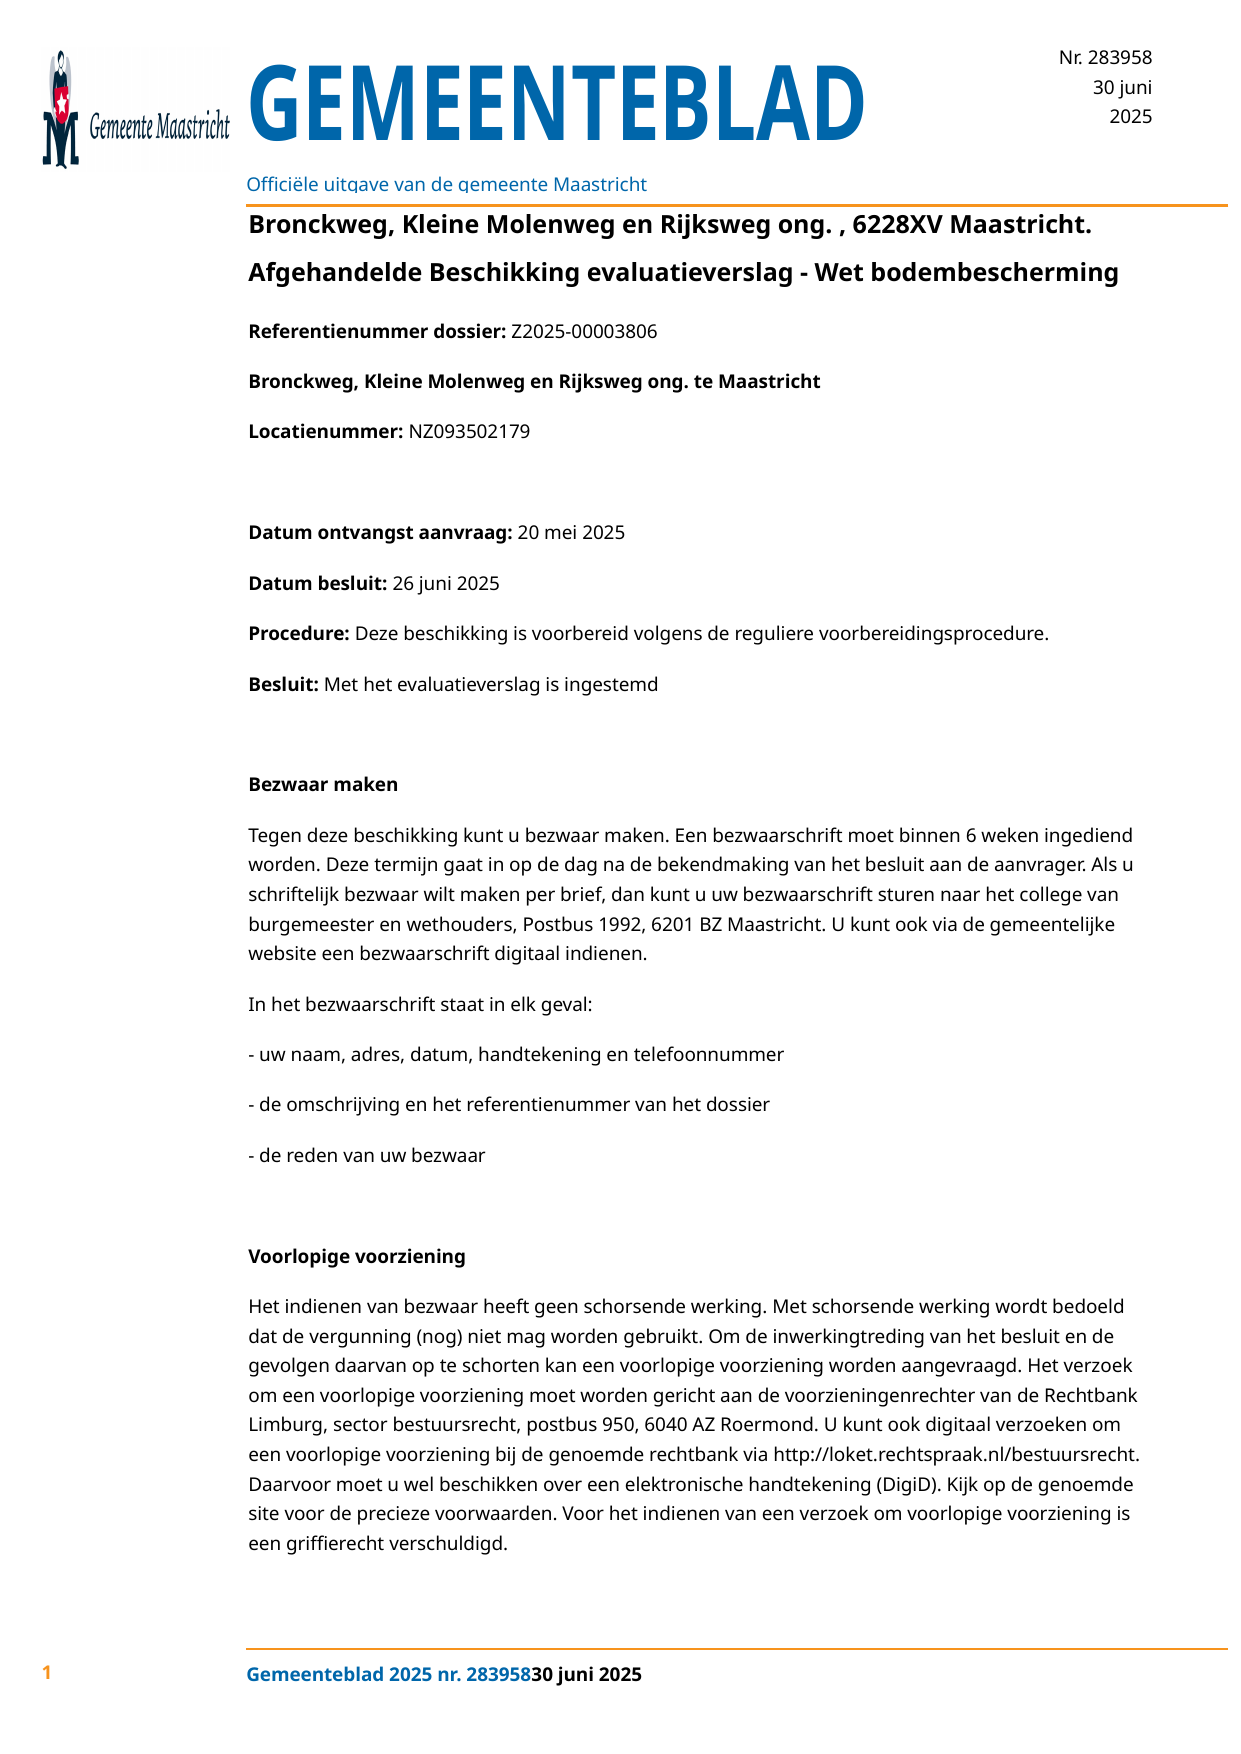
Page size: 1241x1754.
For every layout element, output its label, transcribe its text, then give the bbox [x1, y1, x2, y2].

picture [41, 47, 231, 172]
text Locatienummer: NZ093502179 [248, 419, 1152, 444]
text Voorlopige voorziening [248, 1243, 1152, 1269]
text Tegen deze beschikking kunt u bezwaar maken. Een bezwaarschrift moet binnen 6 weken ingediend worden. Deze termijn gaat in op de dag na de bekendmaking van het besluit aan de aanvrager. Als u schriftelijk bezwaar wilt maken per brief, dan kunt u uw bezwaarschrift sturen naar het college van burgemeester en wethouders, Postbus 1992, 6201 BZ Maastricht. U kunt ook via de gemeentelijke website een bezwaarschrift digitaal indienen. [248, 822, 1152, 966]
text - de reden van uw bezwaar [248, 1142, 1152, 1168]
text Datum besluit: 26 juni 2025 [248, 570, 1152, 596]
text - de omschrijving en het referentienummer van het dossier [248, 1092, 1152, 1117]
text Datum ontvangst aanvraag: 20 mei 2025 [248, 519, 1152, 545]
text - uw naam, adres, datum, handtekening en telefoonnummer [248, 1041, 1152, 1067]
text Bronckweg, Kleine Molenweg en Rijksweg ong. , 6228XV Maastricht. Afgehandelde Beschikking evaluatieverslag - Wet bodembescherming [248, 207, 1152, 288]
text Bronckweg, Kleine Molenweg en Rijksweg ong. te Maastricht [248, 368, 1152, 394]
text Het indienen van bezwaar heeft geen schorsende werking. Met schorsende werking wordt bedoeld dat de vergunning (nog) niet mag worden gebruikt. Om de inwerkingtreding van het besluit en de gevolgen daarvan op te schorten kan een voorlopige voorziening worden aangevraagd. Het verzoek om een voorlopige voorziening moet worden gericht aan de voorzieningenrechter van de Rechtbank Limburg, sector bestuursrecht, postbus 950, 6040 AZ Roermond. U kunt ook digitaal verzoeken om een voorlopige voorziening bij de genoemde rechtbank via http://loket.rechtspraak.nl/bestuursrecht. Daarvoor moet u wel beschikken over een elektronische handtekening (DigiD). Kijk op de genoemde site voor de precieze voorwaarden. Voor het indienen van een verzoek om voorlopige voorziening is een griffierecht verschuldigd. [248, 1293, 1152, 1556]
text In het bezwaarschrift staat in elk geval: [248, 991, 1152, 1017]
text Procedure: Deze beschikking is voorbereid volgens de reguliere voorbereidingsprocedure. [248, 620, 1152, 646]
text Besluit: Met het evaluatieverslag is ingestemd [248, 671, 1152, 697]
text Bezwaar maken [248, 772, 1152, 797]
text Referentienummer dossier: Z2025-00003806 [248, 318, 1152, 344]
